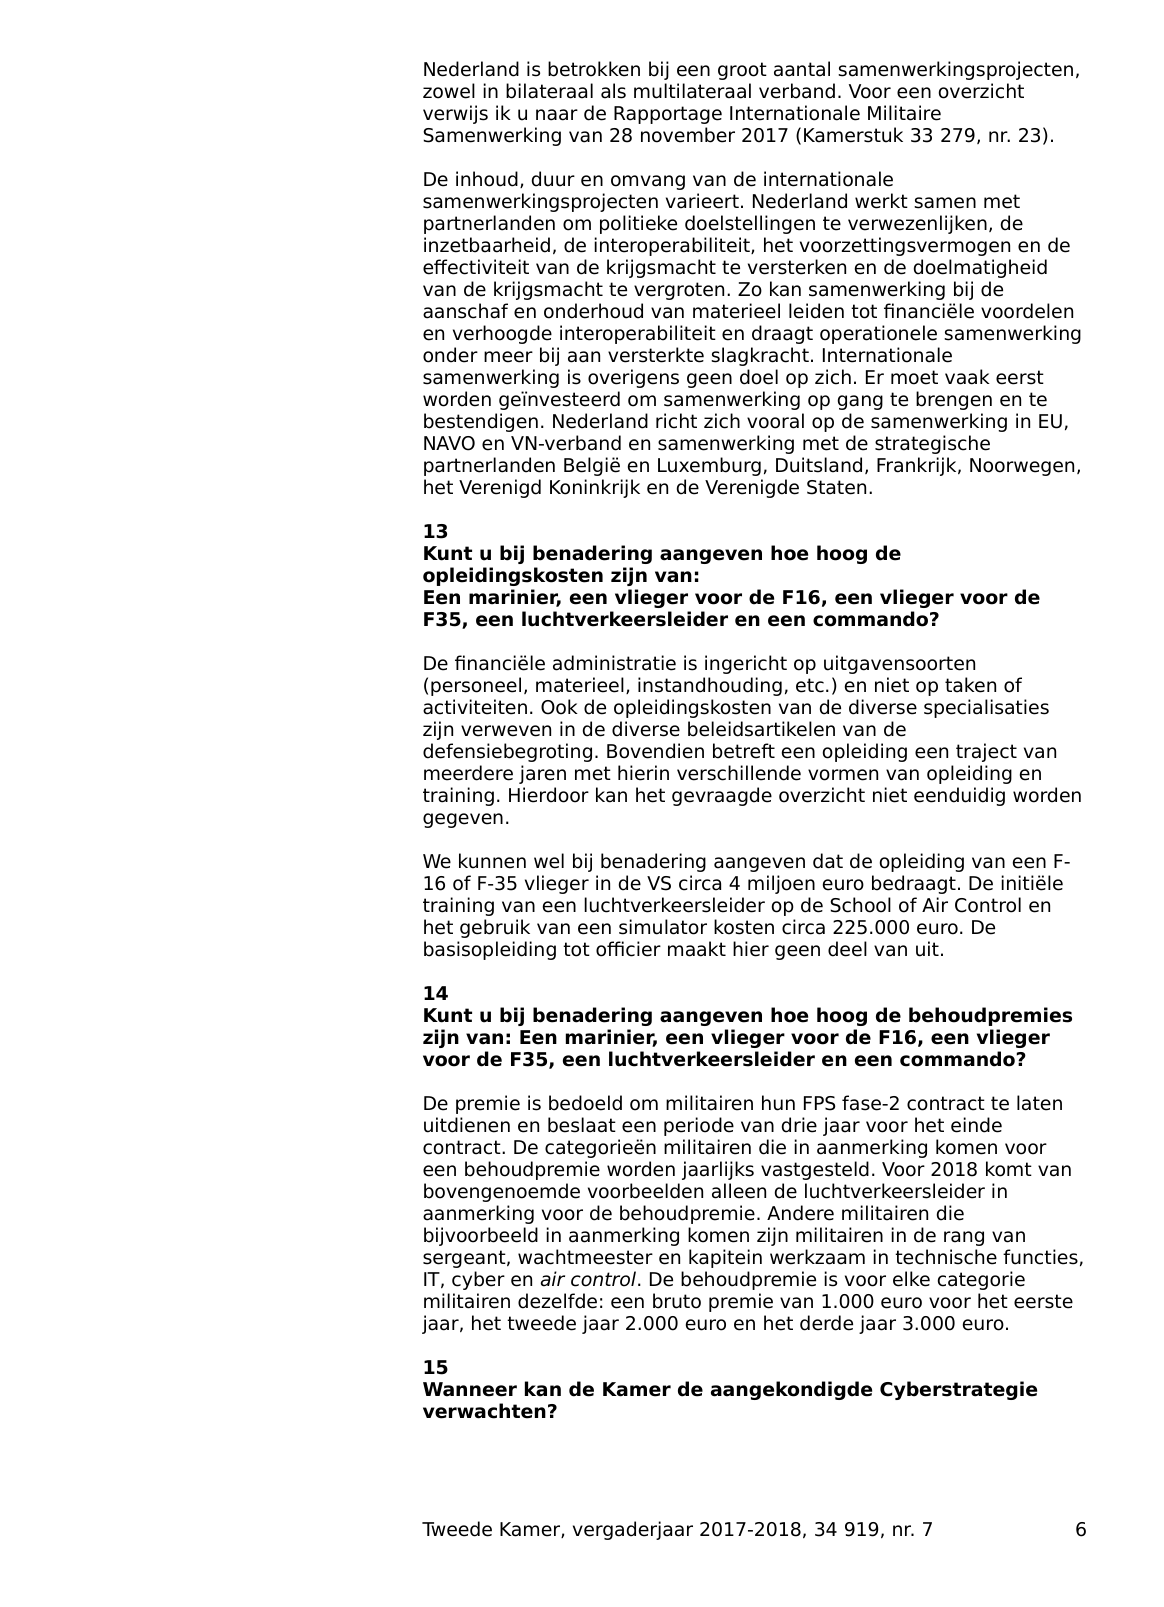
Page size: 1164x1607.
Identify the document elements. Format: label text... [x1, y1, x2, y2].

text Kunt u bij benadering aangeven hoe hoog de opleidingskosten zijn van: [422, 543, 1087, 587]
text Wanneer kan de Kamer de aangekondigde Cyberstrategie verwachten? [422, 1379, 1087, 1423]
text 15 [422, 1357, 1087, 1379]
text Een marinier, een vlieger voor de F16, een vlieger voor de F35, een luchtverkeersleider en een commando? [422, 587, 1087, 631]
text Kunt u bij benadering aangeven hoe hoog de behoudpremies zijn van: Een marinier, een vlieger voor de F16, een vlieger voor de F35, een luchtverkeersleider en een commando? [422, 1005, 1087, 1071]
text De inhoud, duur en omvang van de internationale samenwerkingsprojecten varieert. Nederland werkt samen met partnerlanden om politieke doelstellingen te verwezenlijken, de inzetbaarheid, de interoperabiliteit, het voorzettingsvermogen en de effectiviteit van de krijgsmacht te versterken en de doelmatigheid van de krijgsmacht te vergroten. Zo kan samenwerking bij de aanschaf en onderhoud van materieel leiden tot financiële voordelen en verhoogde interoperabiliteit en draagt operationele samenwerking onder meer bij aan versterkte slagkracht. Internationale samenwerking is overigens geen doel op zich. Er moet vaak eerst worden geïnvesteerd om samenwerking op gang te brengen en te bestendigen. Nederland richt zich vooral op de samenwerking in EU, NAVO en VN-verband en samenwerking met de strategische partnerlanden België en Luxemburg, Duitsland, Frankrijk, Noorwegen, het Verenigd Koninkrijk en de Verenigde Staten. [422, 169, 1087, 499]
text De premie is bedoeld om militairen hun FPS fase-2 contract te laten uitdienen en beslaat een periode van drie jaar voor het einde contract. De categorieën militairen die in aanmerking komen voor een behoudpremie worden jaarlijks vastgesteld. Voor 2018 komt van bovengenoemde voorbeelden alleen de luchtverkeersleider in aanmerking voor de behoudpremie. Andere militairen die bijvoorbeeld in aanmerking komen zijn militairen in de rang van sergeant, wachtmeester en kapitein werkzaam in technische functies, IT, cyber en air control. De behoudpremie is voor elke categorie militairen dezelfde: een bruto premie van 1.000 euro voor het eerste jaar, het tweede jaar 2.000 euro en het derde jaar 3.000 euro. [422, 1093, 1087, 1335]
text Nederland is betrokken bij een groot aantal samenwerkingsprojecten, zowel in bilateraal als multilateraal verband. Voor een overzicht verwijs ik u naar de Rapportage Internationale Militaire Samenwerking van 28 november 2017 (Kamerstuk 33 279, nr. 23). [422, 59, 1087, 147]
text We kunnen wel bij benadering aangeven dat de opleiding van een F-16 of F-35 vlieger in de VS circa 4 miljoen euro bedraagt. De initiële training van een luchtverkeersleider op de School of Air Control en het gebruik van een simulator kosten circa 225.000 euro. De basisopleiding tot officier maakt hier geen deel van uit. [422, 851, 1087, 961]
text 13 [422, 521, 1087, 543]
text 14 [422, 983, 1087, 1005]
text De financiële administratie is ingericht op uitgavensoorten (personeel, materieel, instandhouding, etc.) en niet op taken of activiteiten. Ook de opleidingskosten van de diverse specialisaties zijn verweven in de diverse beleidsartikelen van de defensiebegroting. Bovendien betreft een opleiding een traject van meerdere jaren met hierin verschillende vormen van opleiding en training. Hierdoor kan het gevraagde overzicht niet eenduidig worden gegeven. [422, 653, 1087, 829]
